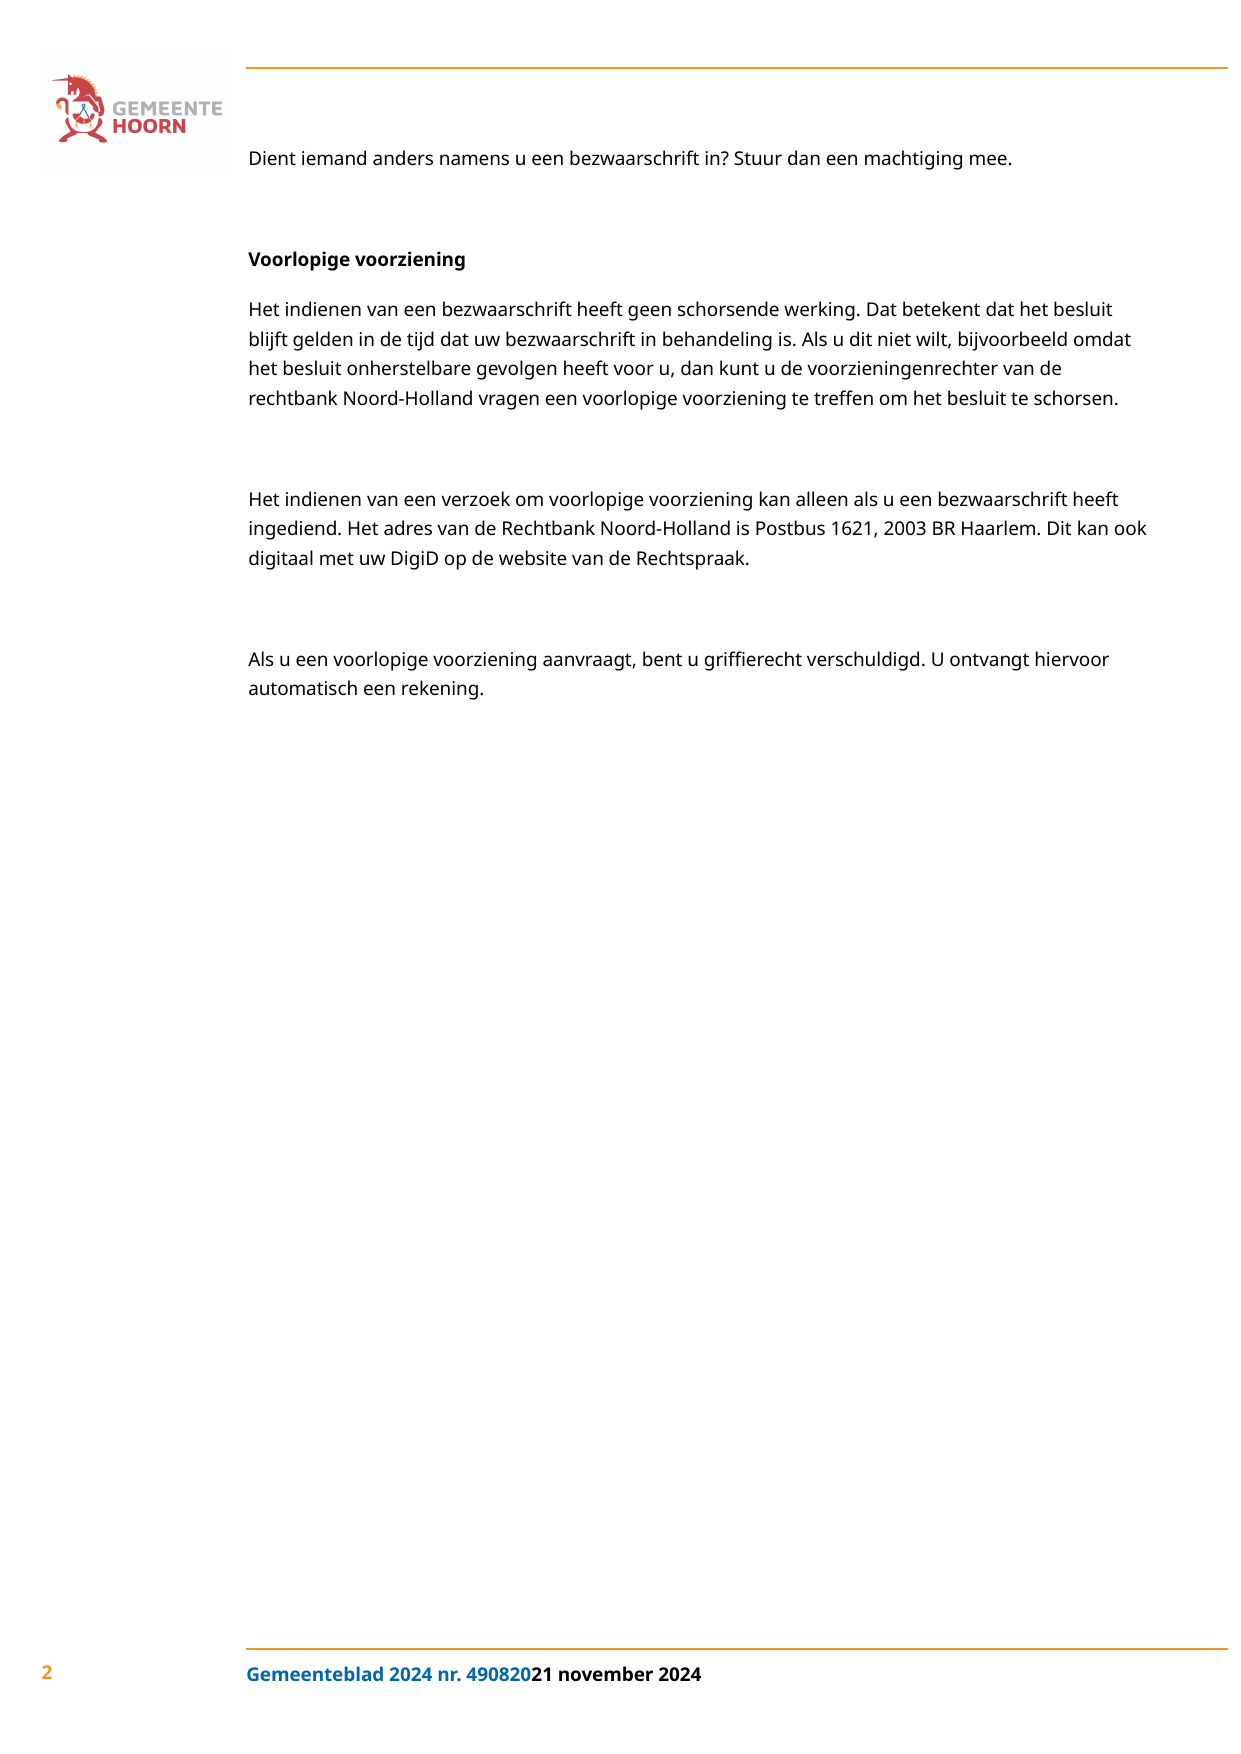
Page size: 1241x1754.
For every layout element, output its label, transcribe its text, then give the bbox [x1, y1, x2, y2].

picture [41, 47, 231, 172]
text Het indienen van een bezwaarschrift heeft geen schorsende werking. Dat betekent dat het besluit blijft gelden in de tijd dat uw bezwaarschrift in behandeling is. Als u dit niet wilt, bijvoorbeeld omdat het besluit onherstelbare gevolgen heeft voor u, dan kunt u de voorzieningenrechter van de rechtbank Noord-Holland vragen een voorlopige voorziening te treffen om het besluit te schorsen. [248, 296, 1152, 411]
text Dient iemand anders namens u een bezwaarschrift in? Stuur dan een machtiging mee. [248, 145, 1152, 171]
text Als u een voorlopige voorziening aanvraagt, bent u griffierecht verschuldigd. U ontvangt hiervoor automatisch een rekening. [248, 646, 1152, 701]
text Voorlopige voorziening [248, 246, 1152, 272]
text Het indienen van een verzoek om voorlopige voorziening kan alleen als u een bezwaarschrift heeft ingediend. Het adres van de Rechtbank Noord-Holland is Postbus 1621, 2003 BR Haarlem. Dit kan ook digitaal met uw DigiD op de website van de Rechtspraak. [248, 486, 1152, 571]
